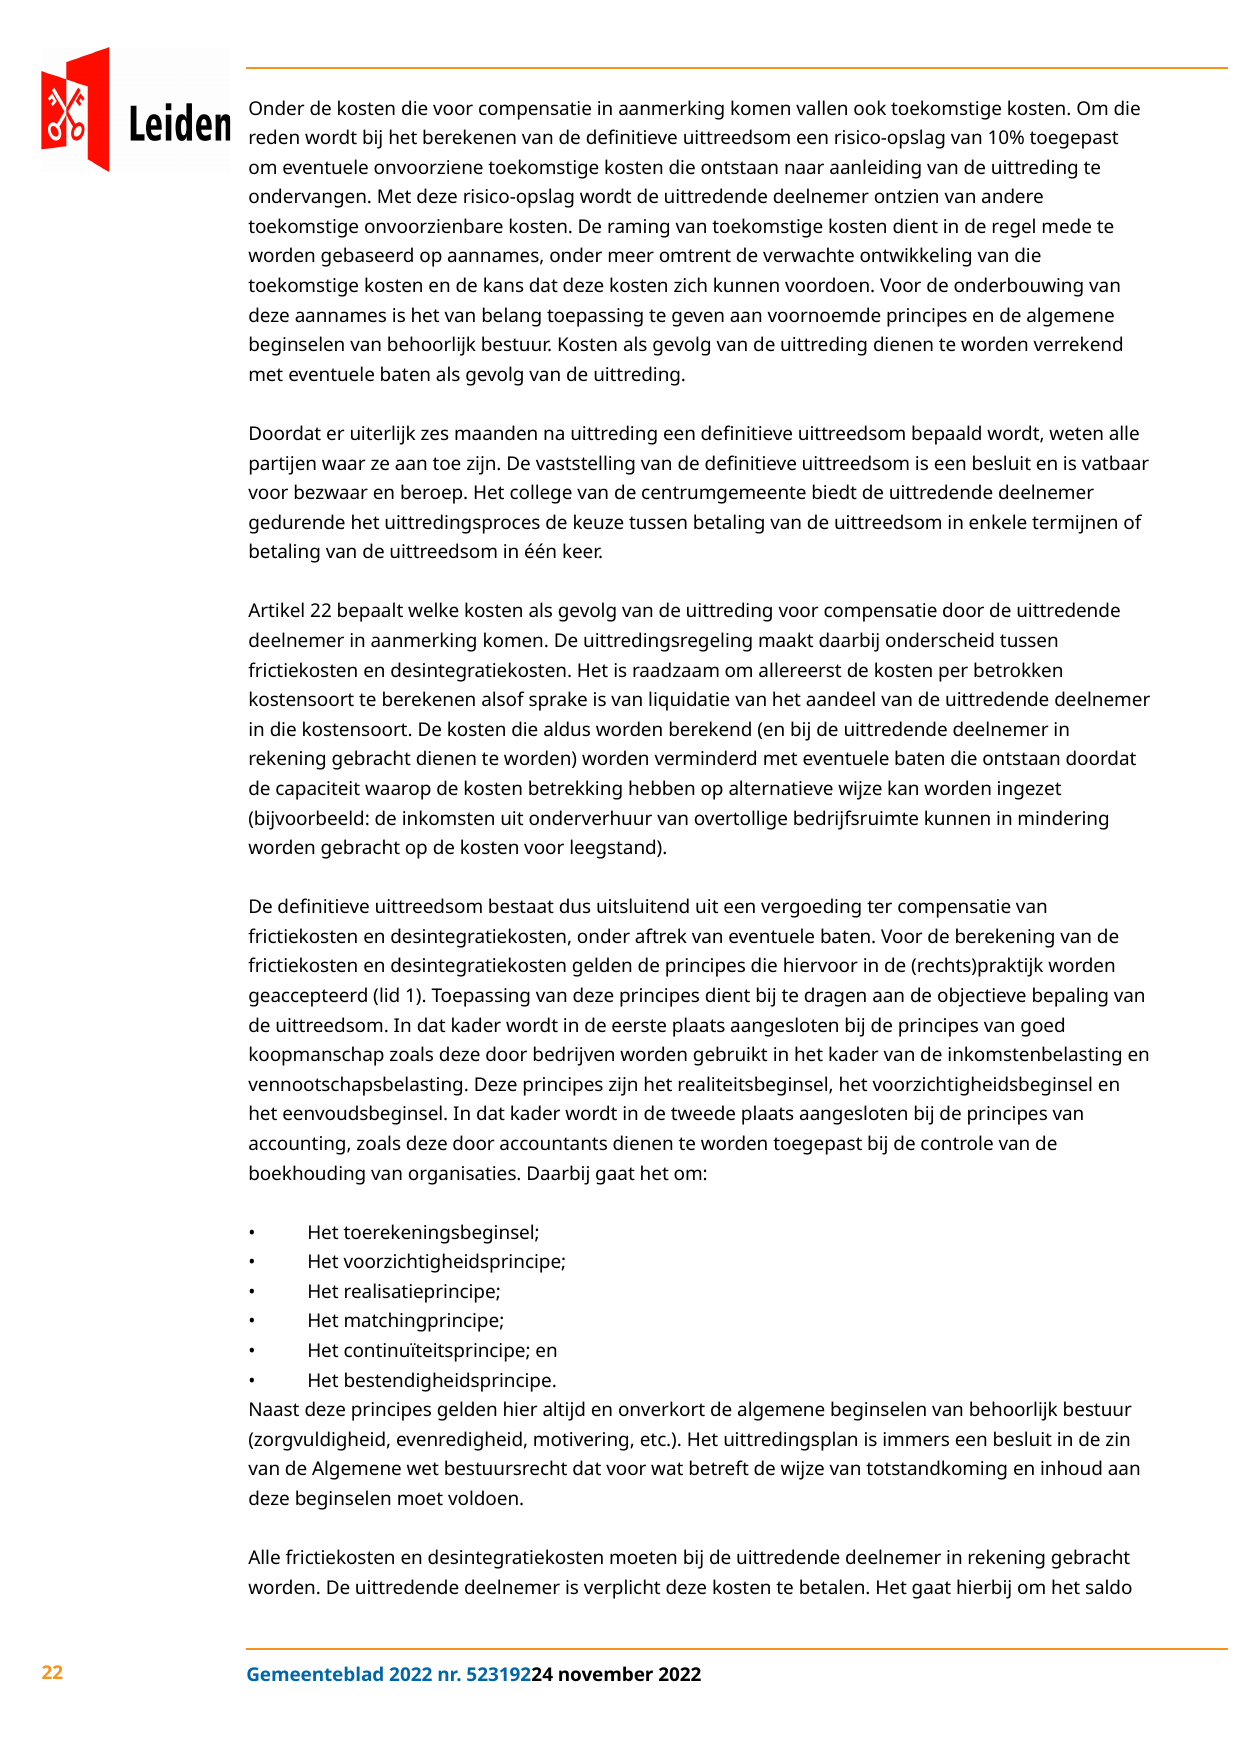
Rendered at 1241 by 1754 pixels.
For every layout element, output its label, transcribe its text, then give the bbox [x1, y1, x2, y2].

list Het matchingprincipe; [248, 1308, 1152, 1333]
text Artikel 22 bepaalt welke kosten als gevolg van de uittreding voor compensatie door de uittredende deelnemer in aanmerking komen. De uittredingsregeling maakt daarbij onderscheid tussen frictiekosten en desintegratiekosten. Het is raadzaam om allereerst de kosten per betrokken kostensoort te berekenen alsof sprake is van liquidatie van het aandeel van de uittredende deelnemer in die kostensoort. De kosten die aldus worden berekend (en bij de uittredende deelnemer in rekening gebracht dienen te worden) worden verminderd met eventuele baten die ontstaan doordat de capaciteit waarop de kosten betrekking hebben op alternatieve wijze kan worden ingezet (bijvoorbeeld: de inkomsten uit onderverhuur van overtollige bedrijfsruimte kunnen in mindering worden gebracht op de kosten voor leegstand). [248, 598, 1152, 860]
list Het realisatieprincipe; [248, 1278, 1152, 1304]
text De definitieve uittreedsom bestaat dus uitsluitend uit een vergoeding ter compensatie van frictiekosten en desintegratiekosten, onder aftrek van eventuele baten. Voor de berekening van de frictiekosten en desintegratiekosten gelden de principes die hiervoor in de (rechts)praktijk worden geaccepteerd (lid 1). Toepassing van deze principes dient bij te dragen aan de objectieve bepaling van de uittreedsom. In dat kader wordt in de eerste plaats aangesloten bij de principes van goed koopmanschap zoals deze door bedrijven worden gebruikt in het kader van de inkomstenbelasting en vennootschapsbelasting. Deze principes zijn het realiteitsbeginsel, het voorzichtigheidsbeginsel en het eenvoudsbeginsel. In dat kader wordt in de tweede plaats aangesloten bij de principes van accounting, zoals deze door accountants dienen te worden toegepast bij de controle van de boekhouding van organisaties. Daarbij gaat het om: [248, 893, 1152, 1186]
list Het toerekeningsbeginsel; [248, 1219, 1152, 1245]
text Alle frictiekosten en desintegratiekosten moeten bij de uittredende deelnemer in rekening gebracht worden. De uittredende deelnemer is verplicht deze kosten te betalen. Het gaat hierbij om het saldo [248, 1544, 1152, 1600]
picture [41, 47, 231, 172]
text Onder de kosten die voor compensatie in aanmerking komen vallen ook toekomstige kosten. Om die reden wordt bij het berekenen van de definitieve uittreedsom een risico-opslag van 10% toegepast om eventuele onvoorziene toekomstige kosten die ontstaan naar aanleiding van de uittreding te ondervangen. Met deze risico-opslag wordt de uittredende deelnemer ontzien van andere toekomstige onvoorzienbare kosten. De raming van toekomstige kosten dient in de regel mede te worden gebaseerd op aannames, onder meer omtrent de verwachte ontwikkeling van die toekomstige kosten en de kans dat deze kosten zich kunnen voordoen. Voor de onderbouwing van deze aannames is het van belang toepassing te geven aan voornoemde principes en de algemene beginselen van behoorlijk bestuur. Kosten als gevolg van de uittreding dienen te worden verrekend met eventuele baten als gevolg van de uittreding. [248, 95, 1152, 387]
text Naast deze principes gelden hier altijd en onverkort de algemene beginselen van behoorlijk bestuur (zorgvuldigheid, evenredigheid, motivering, etc.). Het uittredingsplan is immers een besluit in de zin van de Algemene wet bestuursrecht dat voor wat betreft de wijze van totstandkoming en inhoud aan deze beginselen moet voldoen. [248, 1396, 1152, 1511]
text Doordat er uiterlijk zes maanden na uittreding een definitieve uittreedsom bepaald wordt, weten alle partijen waar ze aan toe zijn. De vaststelling van de definitieve uittreedsom is een besluit en is vatbaar voor bezwaar en beroep. Het college van de centrumgemeente biedt de uittredende deelnemer gedurende het uittredingsproces de keuze tussen betaling van de uittreedsom in enkele termijnen of betaling van de uittreedsom in één keer. [248, 420, 1152, 564]
list Het continuïteitsprincipe; en [248, 1337, 1152, 1363]
list Het bestendigheidsprincipe. [248, 1367, 1152, 1393]
list Het voorzichtigheidsprincipe; [248, 1248, 1152, 1274]
